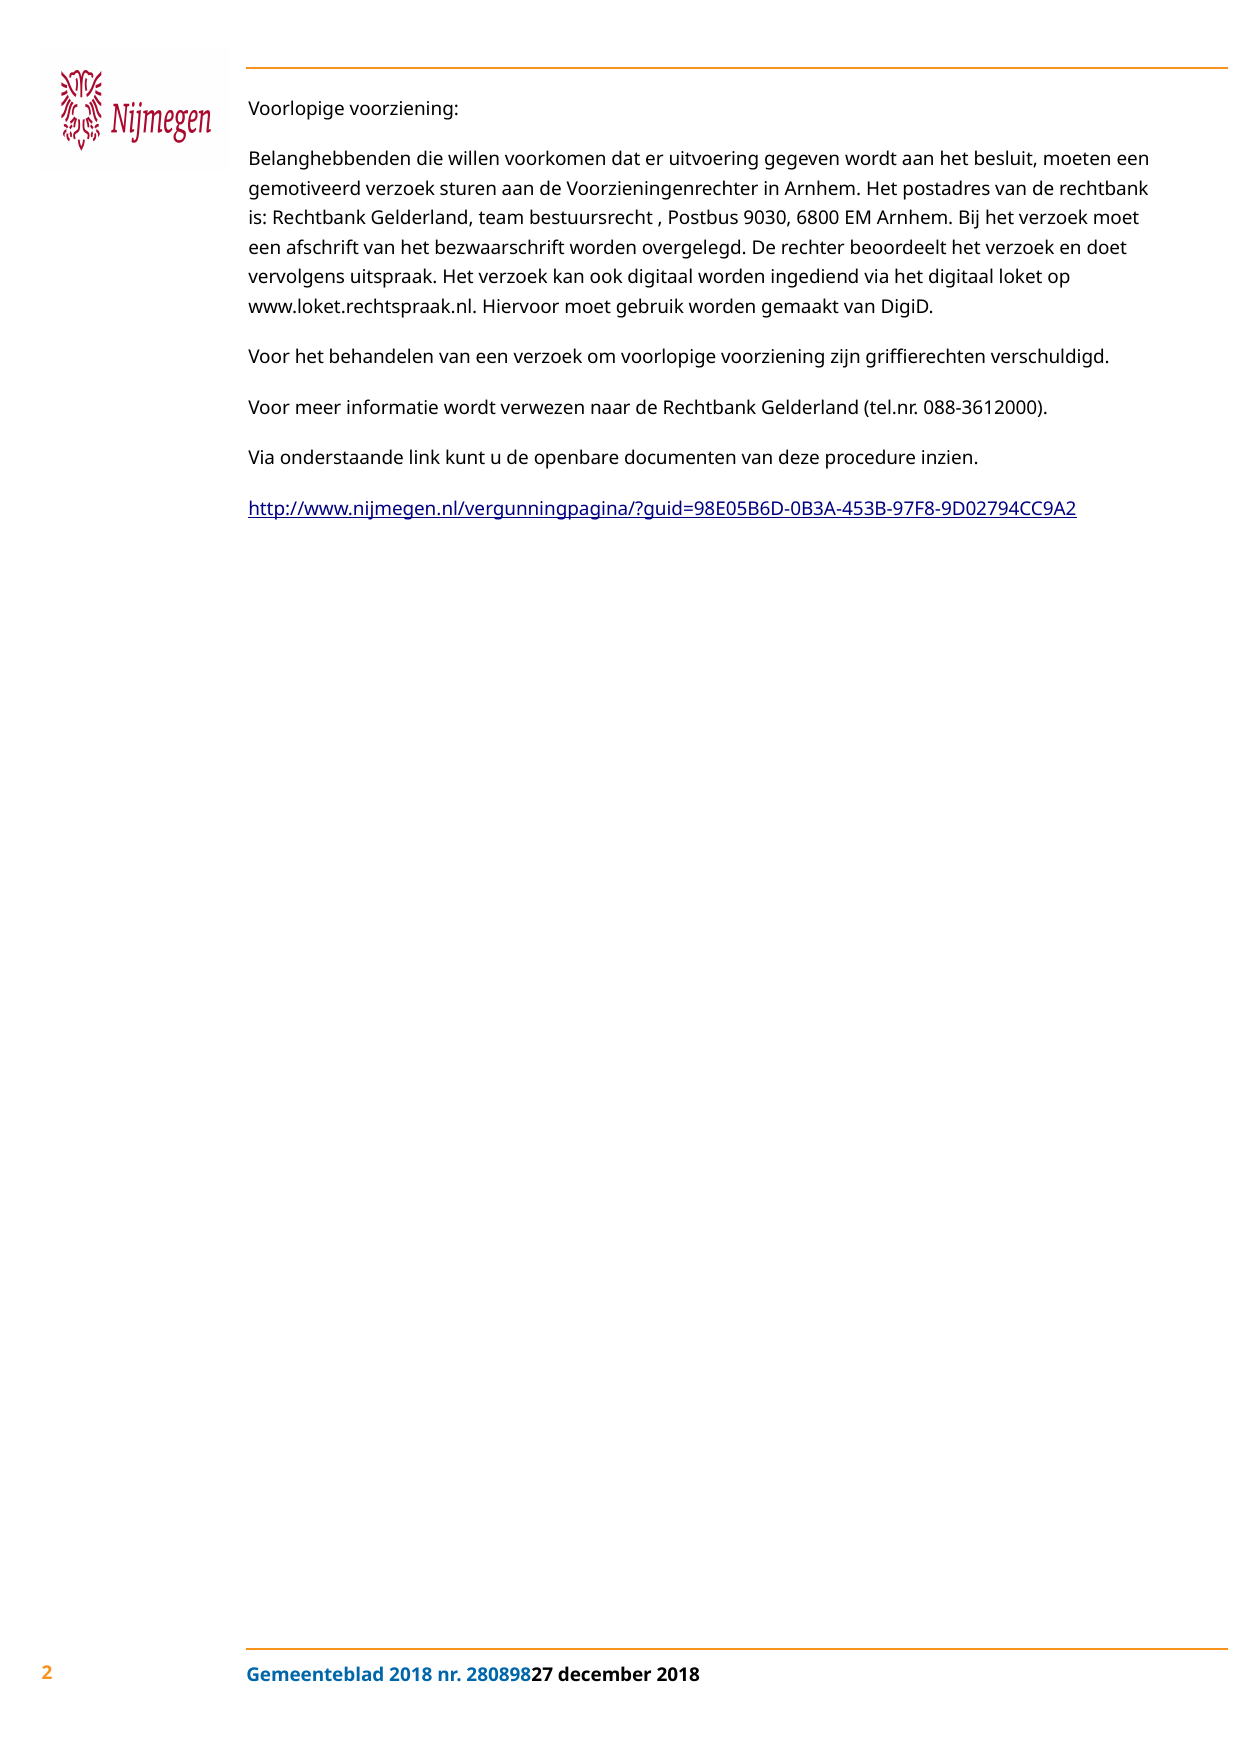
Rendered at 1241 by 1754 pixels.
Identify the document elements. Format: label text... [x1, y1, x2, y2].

text Voor meer informatie wordt verwezen naar de Rechtbank Gelderland (tel.nr. 088-3612000). [248, 394, 1152, 420]
text http://www.nijmegen.nl/vergunningpagina/?guid=98E05B6D-0B3A-453B-97F8-9D02794CC9A2 [248, 495, 1152, 521]
picture [41, 47, 231, 172]
text Belanghebbenden die willen voorkomen dat er uitvoering gegeven wordt aan het besluit, moeten een gemotiveerd verzoek sturen aan de Voorzieningenrechter in Arnhem. Het postadres van de rechtbank is: Rechtbank Gelderland, team bestuursrecht , Postbus 9030, 6800 EM Arnhem. Bij het verzoek moet een afschrift van het bezwaarschrift worden overgelegd. De rechter beoordeelt het verzoek en doet vervolgens uitspraak. Het verzoek kan ook digitaal worden ingediend via het digitaal loket op www.loket.rechtspraak.nl. Hiervoor moet gebruik worden gemaakt van DigiD. [248, 145, 1152, 319]
text Via onderstaande link kunt u de openbare documenten van deze procedure inzien. [248, 444, 1152, 470]
text Voor het behandelen van een verzoek om voorlopige voorziening zijn griffierechten verschuldigd. [248, 343, 1152, 369]
text Voorlopige voorziening: [248, 95, 1152, 121]
